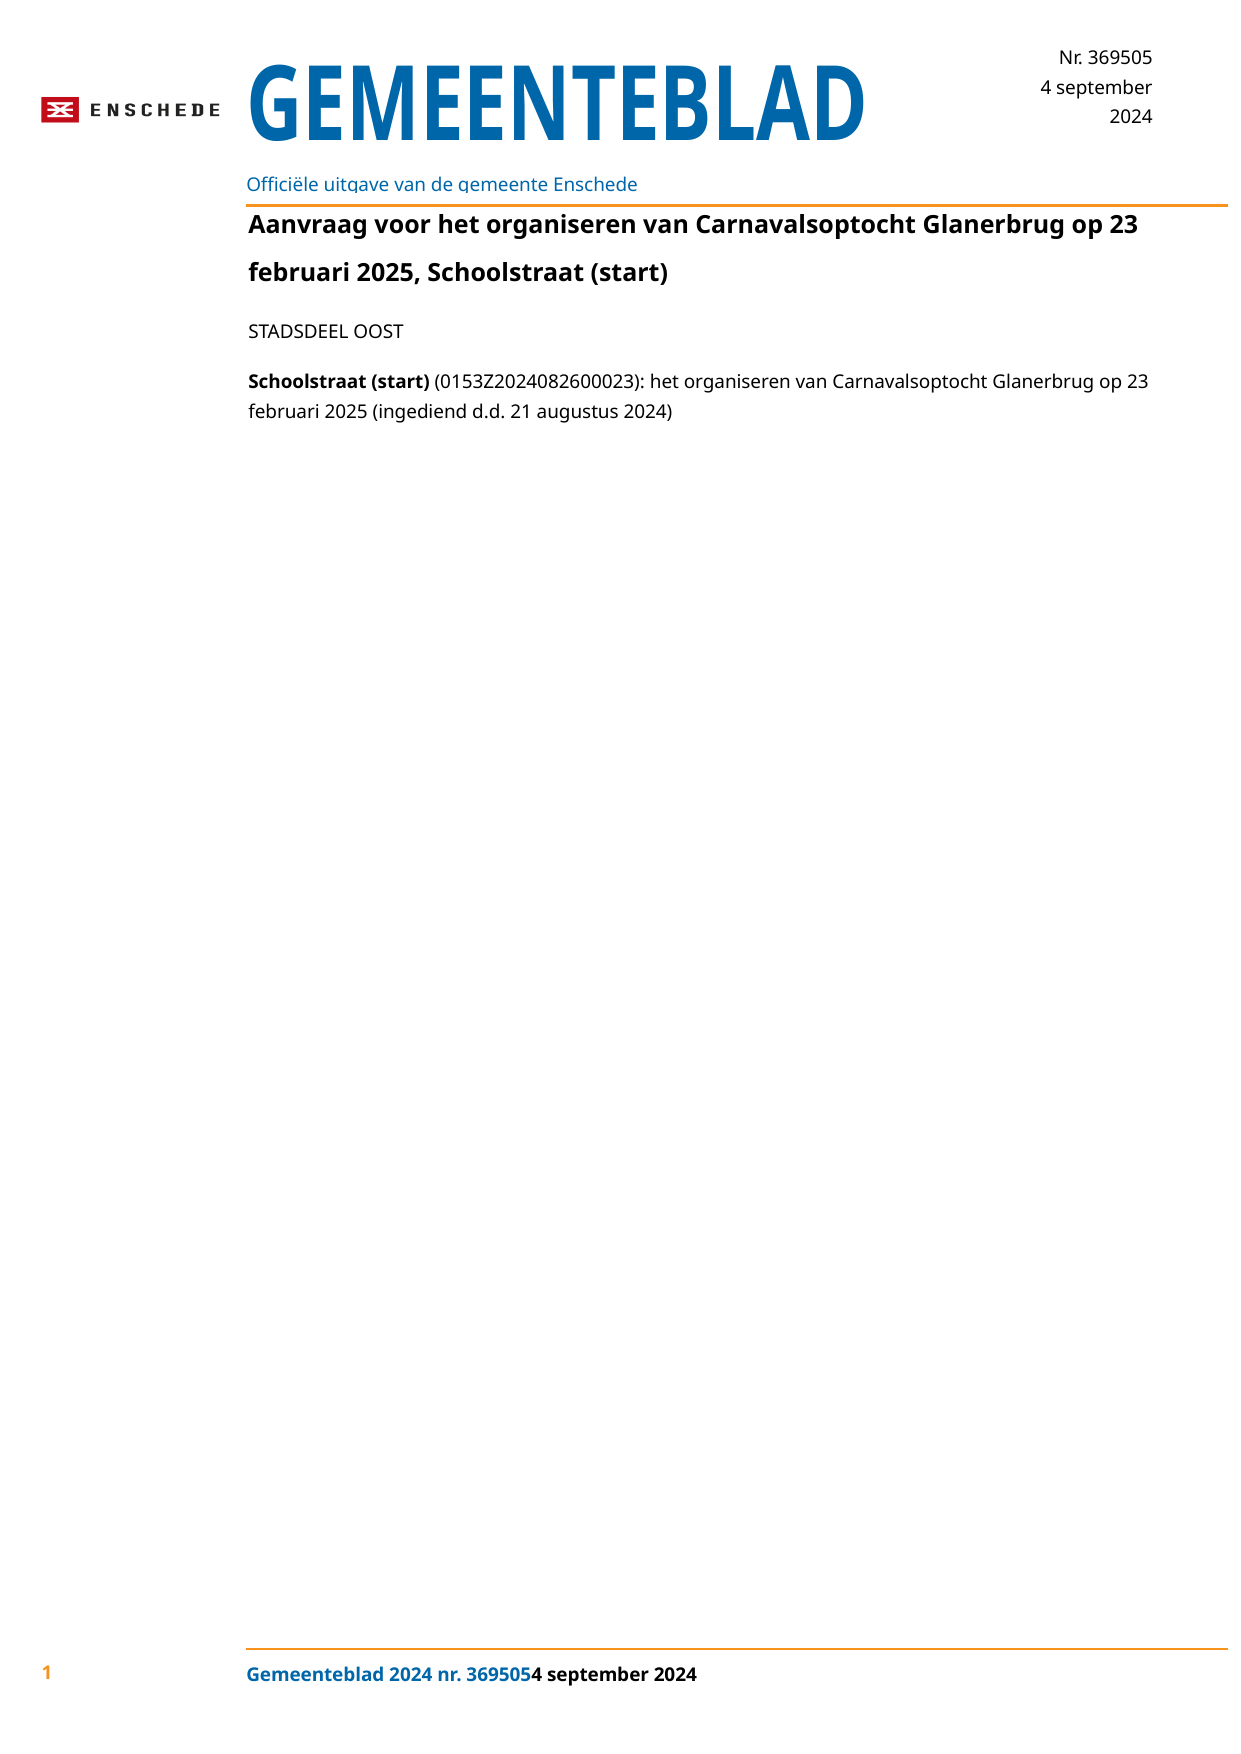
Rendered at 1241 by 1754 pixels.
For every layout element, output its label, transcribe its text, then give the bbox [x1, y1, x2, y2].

text Aanvraag voor het organiseren van Carnavalsoptocht Glanerbrug op 23 februari 2025, Schoolstraat (start) [248, 207, 1152, 288]
picture [41, 47, 231, 172]
text Schoolstraat (start) (0153Z2024082600023): het organiseren van Carnavalsoptocht Glanerbrug op 23 februari 2025 (ingediend d.d. 21 augustus 2024) [248, 368, 1152, 424]
text STADSDEEL OOST [248, 318, 1152, 344]
